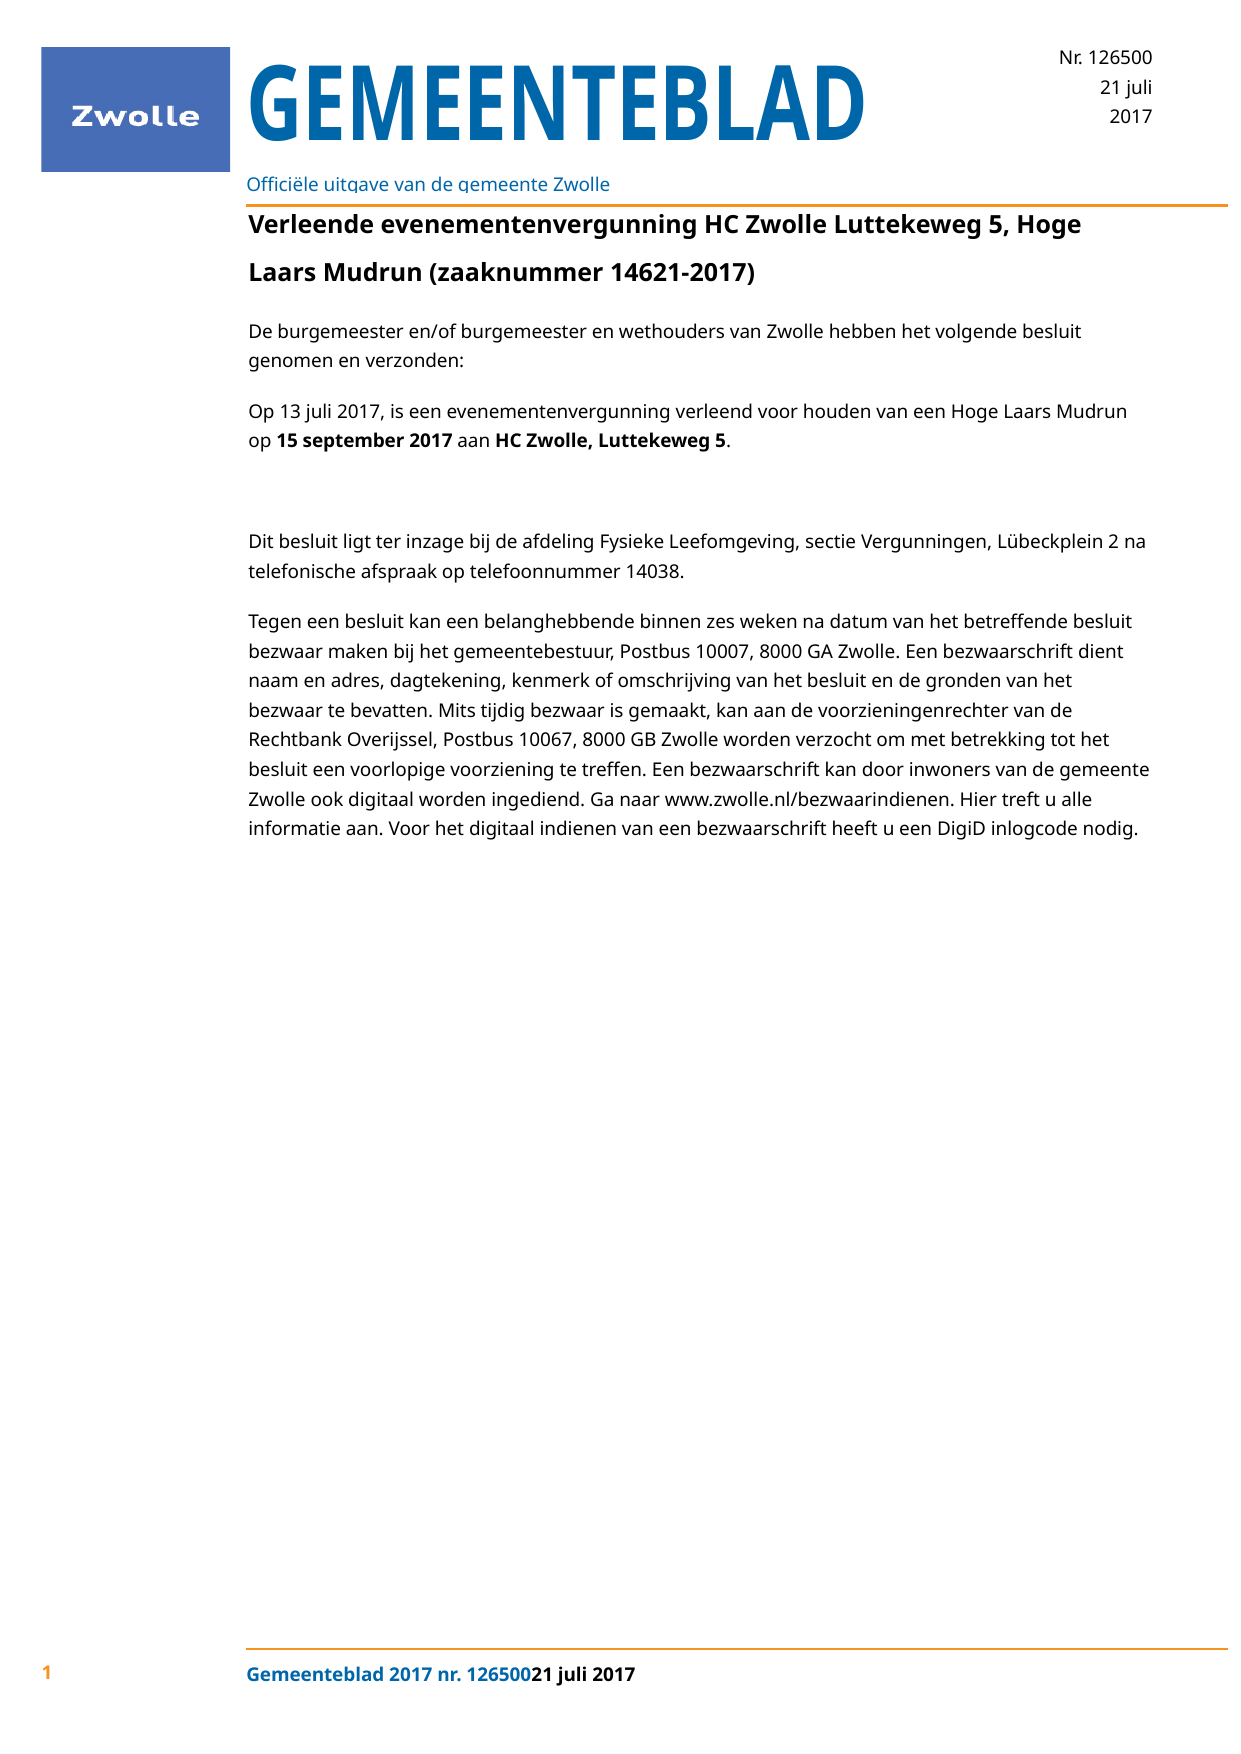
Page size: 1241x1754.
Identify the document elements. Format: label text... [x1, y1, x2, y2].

text Tegen een besluit kan een belanghebbende binnen zes weken na datum van het betreffende besluit bezwaar maken bij het gemeentebestuur, Postbus 10007, 8000 GA Zwolle. Een bezwaarschrift dient naam en adres, dagtekening, kenmerk of omschrijving van het besluit en de gronden van het bezwaar te bevatten. Mits tijdig bezwaar is gemaakt, kan aan de voorzieningenrechter van de Rechtbank Overijssel, Postbus 10067, 8000 GB Zwolle worden verzocht om met betrekking tot het besluit een voorlopige voorziening te treffen. Een bezwaarschrift kan door inwoners van de gemeente Zwolle ook digitaal worden ingediend. Ga naar www.zwolle.nl/bezwaarindienen. Hier treft u alle informatie aan. Voor het digitaal indienen van een bezwaarschrift heeft u een DigiD inlogcode nodig. [248, 608, 1152, 841]
text De burgemeester en/of burgemeester en wethouders van Zwolle hebben het volgende besluit genomen en verzonden: [248, 318, 1152, 373]
text Verleende evenementenvergunning HC Zwolle Luttekeweg 5, Hoge Laars Mudrun (zaaknummer 14621-2017) [248, 207, 1152, 288]
text Op 13 juli 2017, is een evenementenvergunning verleend voor houden van een Hoge Laars Mudrun op 15 september 2017 aan HC Zwolle, Luttekeweg 5. [248, 398, 1152, 453]
text Dit besluit ligt ter inzage bij de afdeling Fysieke Leefomgeving, sectie Vergunningen, Lübeckplein 2 na telefonische afspraak op telefoonnummer 14038. [248, 528, 1152, 584]
picture [41, 47, 231, 172]
